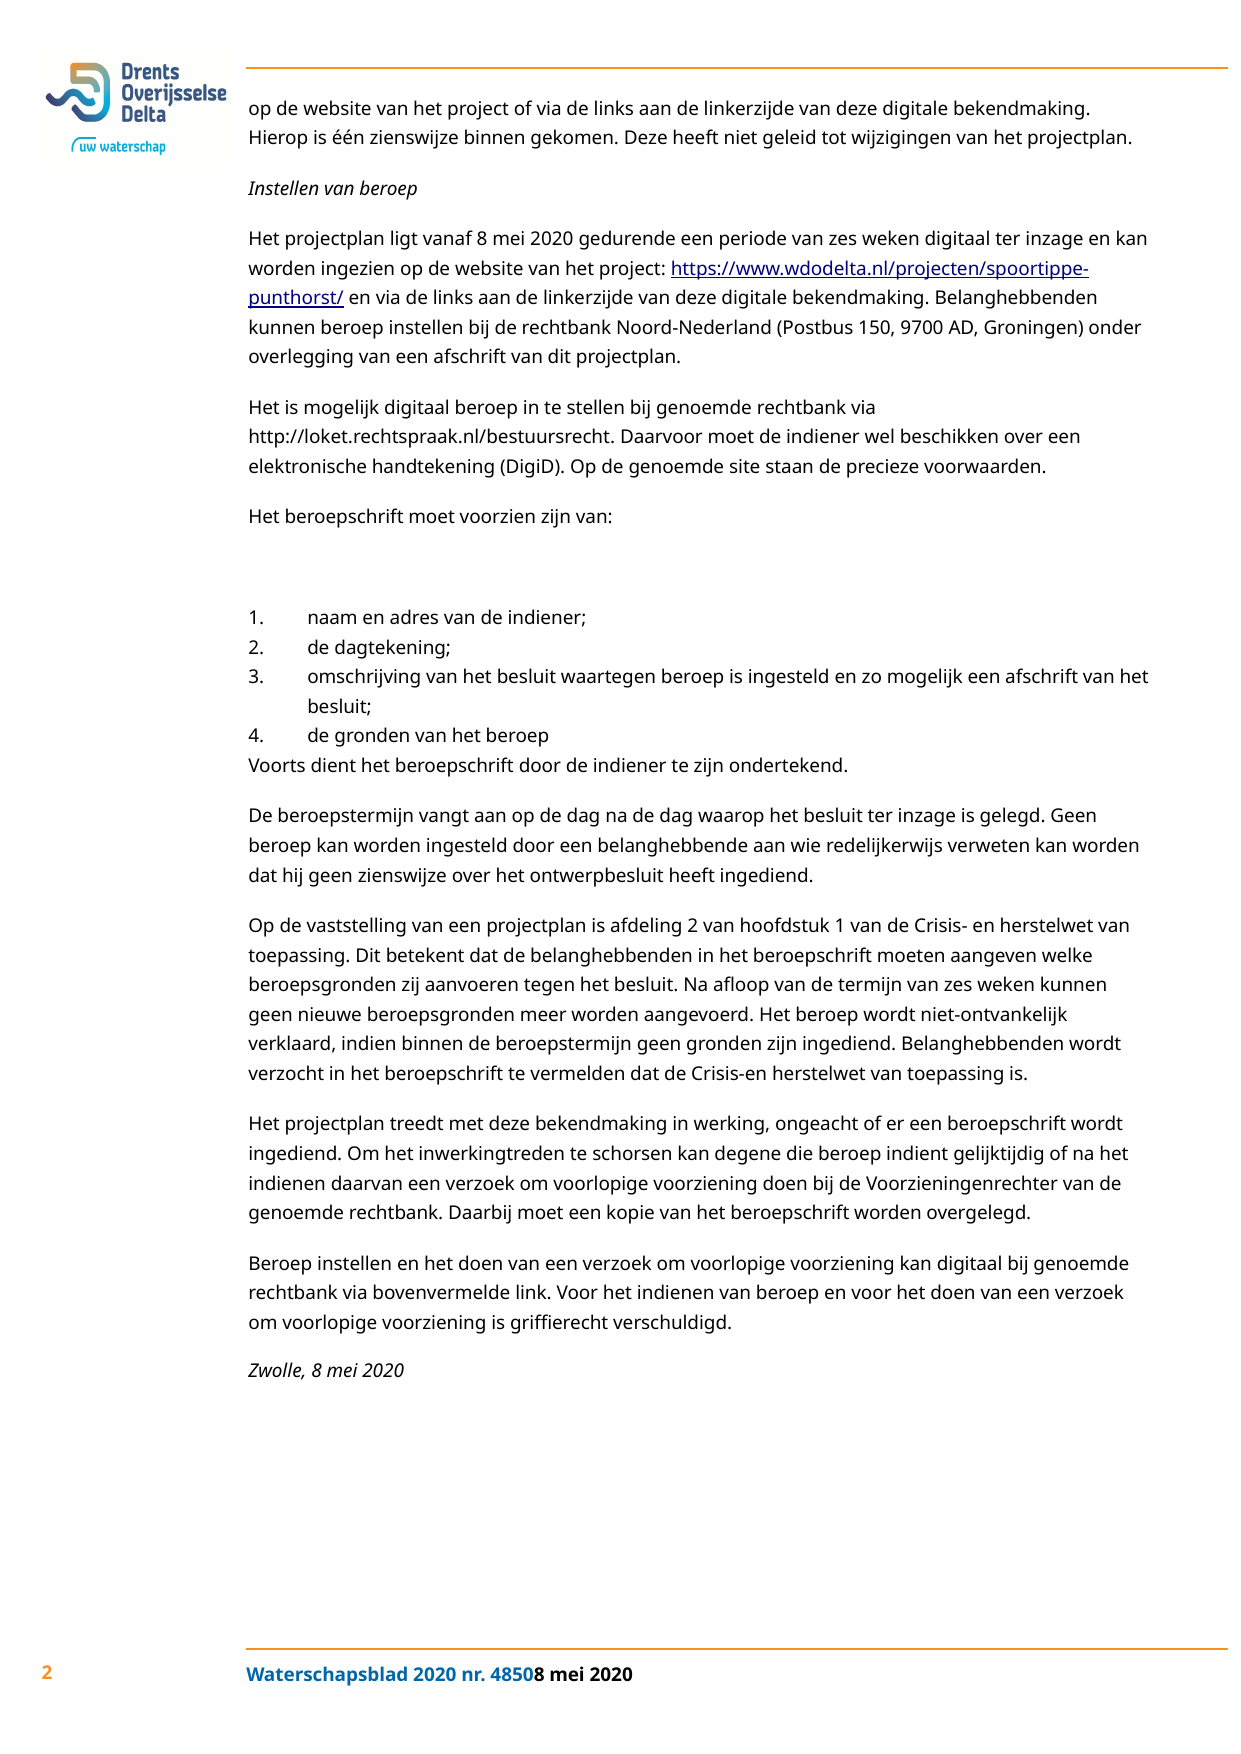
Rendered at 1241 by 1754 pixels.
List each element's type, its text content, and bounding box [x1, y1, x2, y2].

list omschrijving van het besluit waartegen beroep is ingesteld en zo mogelijk een afschrift van het besluit; [248, 663, 1152, 719]
text De beroepstermijn vangt aan op de dag na de dag waarop het besluit ter inzage is gelegd. Geen beroep kan worden ingesteld door een belanghebbende aan wie redelijkerwijs verweten kan worden dat hij geen zienswijze over het ontwerpbesluit heeft ingediend. [248, 803, 1152, 888]
text Het beroepschrift moet voorzien zijn van: [248, 503, 1152, 529]
list de dagtekening; [248, 634, 1152, 660]
text Het is mogelijk digitaal beroep in te stellen bij genoemde rechtbank via http://loket.rechtspraak.nl/bestuursrecht. Daarvoor moet de indiener wel beschikken over een elektronische handtekening (DigiD). Op de genoemde site staan de precieze voorwaarden. [248, 394, 1152, 479]
text Het projectplan treedt met deze bekendmaking in werking, ongeacht of er een beroepschrift wordt ingediend. Om het inwerkingtreden te schorsen kan degene die beroep indient gelijktijdig of na het indienen daarvan een verzoek om voorlopige voorziening doen bij de Voorzieningenrechter van de genoemde rechtbank. Daarbij moet een kopie van het beroepschrift worden overgelegd. [248, 1111, 1152, 1225]
picture [41, 47, 231, 172]
list naam en adres van de indiener; [248, 604, 1152, 630]
text Beroep instellen en het doen van een verzoek om voorlopige voorziening kan digitaal bij genoemde rechtbank via bovenvermelde link. Voor het indienen van beroep en voor het doen van een verzoek om voorlopige voorziening is griffierecht verschuldigd. [248, 1250, 1152, 1335]
text op de website van het project of via de links aan de linkerzijde van deze digitale bekendmaking. Hierop is één zienswijze binnen gekomen. Deze heeft niet geleid tot wijzigingen van het projectplan. [248, 95, 1152, 150]
text Het projectplan ligt vanaf 8 mei 2020 gedurende een periode van zes weken digitaal ter inzage en kan worden ingezien op de website van het project: https://www.wdodelta.nl/projecten/spoortippe-punthorst/ en via de links aan de linkerzijde van deze digitale bekendmaking. Belanghebbenden kunnen beroep instellen bij de rechtbank Noord-Nederland (Postbus 150, 9700 AD, Groningen) onder overlegging van een afschrift van dit projectplan. [248, 225, 1152, 369]
text Op de vaststelling van een projectplan is afdeling 2 van hoofdstuk 1 van de Crisis- en herstelwet van toepassing. Dit betekent dat de belanghebbenden in het beroepschrift moeten aangeven welke beroepsgronden zij aanvoeren tegen het besluit. Na afloop van de termijn van zes weken kunnen geen nieuwe beroepsgronden meer worden aangevoerd. Het beroep wordt niet-ontvankelijk verklaard, indien binnen de beroepstermijn geen gronden zijn ingediend. Belanghebbenden wordt verzocht in het beroepschrift te vermelden dat de Crisis-en herstelwet van toepassing is. [248, 912, 1152, 1086]
text Voorts dient het beroepschrift door de indiener te zijn ondertekend. [248, 752, 1152, 778]
text Instellen van beroep [248, 175, 1152, 201]
list de gronden van het beroep [248, 723, 1152, 748]
text Zwolle, 8 mei 2020 [248, 1357, 1152, 1382]
